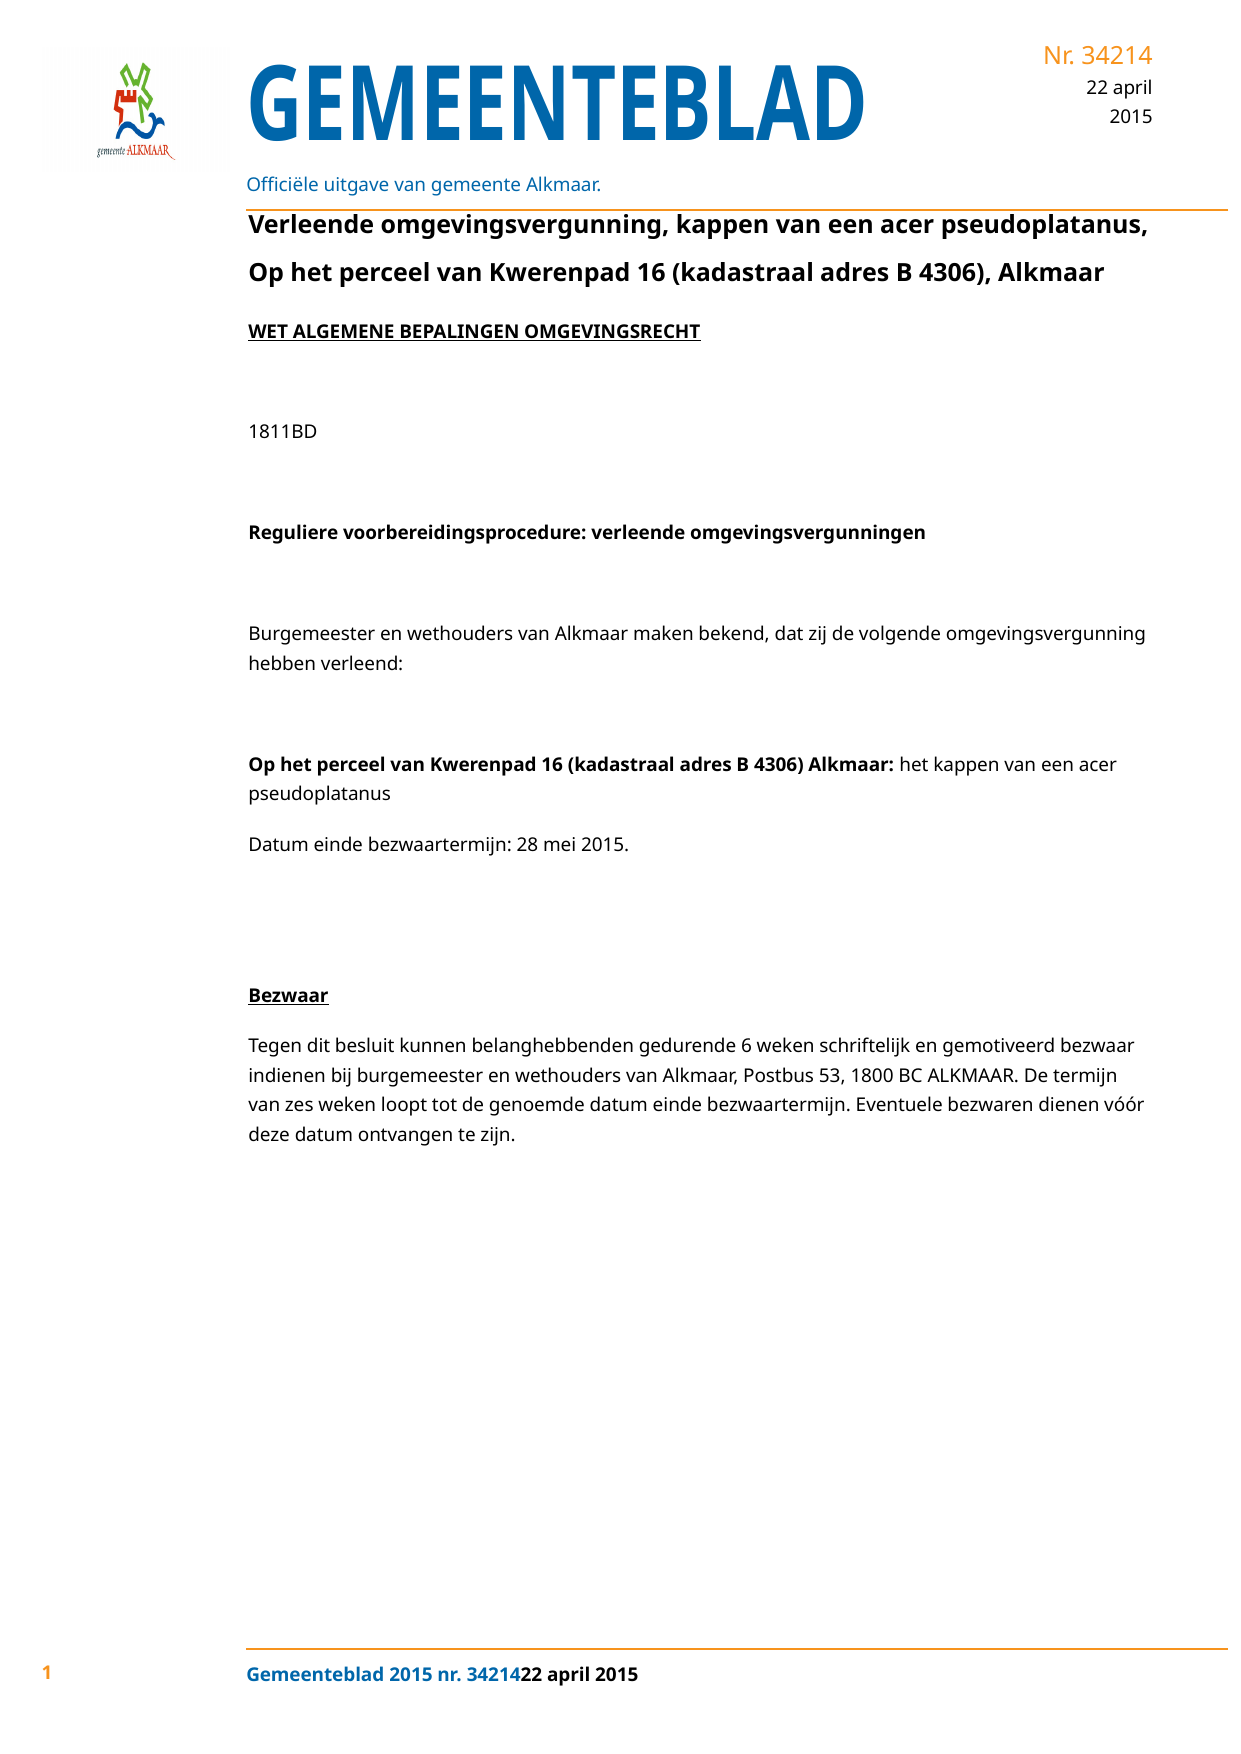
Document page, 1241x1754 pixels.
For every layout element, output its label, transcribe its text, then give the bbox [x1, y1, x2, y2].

text WET ALGEMENE BEPALINGEN OMGEVINGSRECHT [248, 318, 1152, 344]
picture [41, 47, 231, 172]
text Op het perceel van Kwerenpad 16 (kadastraal adres B 4306) Alkmaar: het kappen van een acer pseudoplatanus [248, 751, 1152, 806]
text Burgemeester en wethouders van Alkmaar maken bekend, dat zij de volgende omgevingsvergunning hebben verleend: [248, 620, 1152, 676]
text Verleende omgevingsvergunning, kappen van een acer pseudoplatanus, Op het perceel van Kwerenpad 16 (kadastraal adres B 4306), Alkmaar [248, 211, 1152, 288]
text Bezwaar [248, 982, 1152, 1008]
text Tegen dit besluit kunnen belanghebbenden gedurende 6 weken schriftelijk en gemotiveerd bezwaar indienen bij burgemeester en wethouders van Alkmaar, Postbus 53, 1800 BC ALKMAAR. De termijn van zes weken loopt tot de genoemde datum einde bezwaartermijn. Eventuele bezwaren dienen vóór deze datum ontvangen te zijn. [248, 1032, 1152, 1147]
text 1811BD [248, 419, 1152, 444]
text Datum einde bezwaartermijn: 28 mei 2015. [248, 831, 1152, 857]
text Reguliere voorbereidingsprocedure: verleende omgevingsvergunningen [248, 519, 1152, 545]
